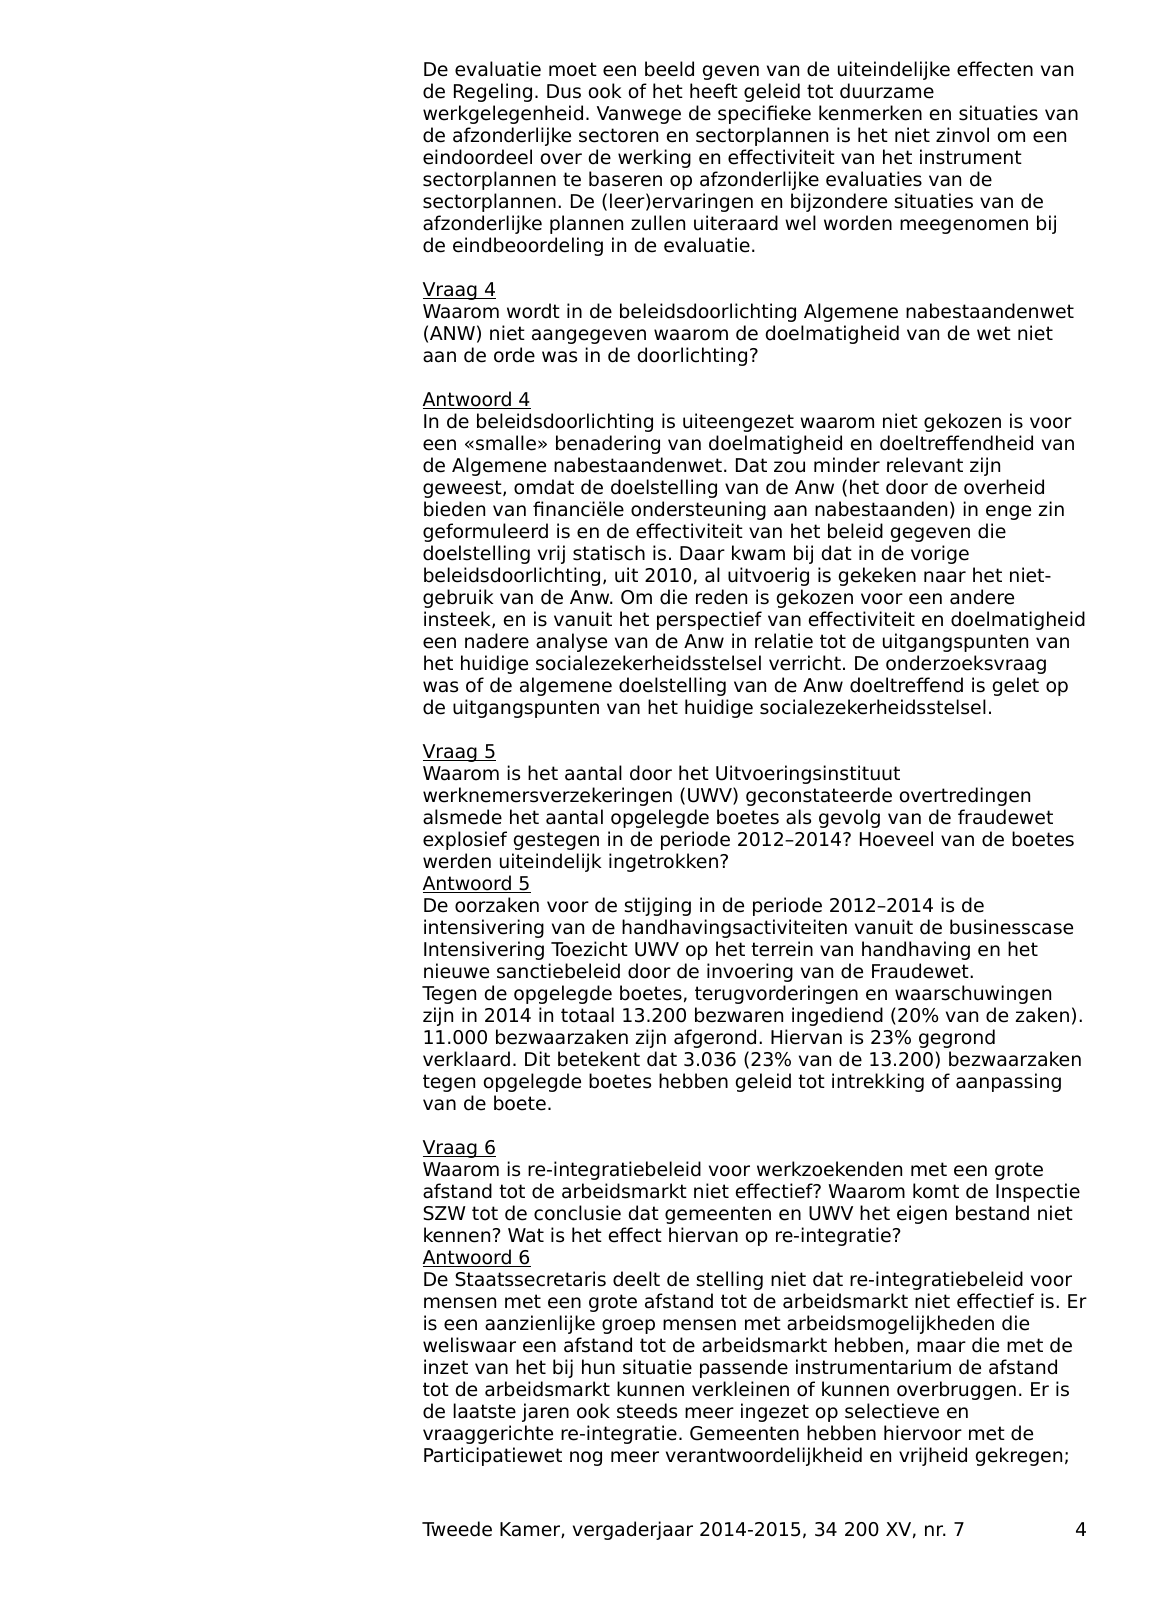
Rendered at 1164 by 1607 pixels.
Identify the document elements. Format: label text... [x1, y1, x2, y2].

text De oorzaken voor de stijging in de periode 2012–2014 is de intensivering van de handhavingsactiviteiten vanuit de businesscase Intensivering Toezicht UWV op het terrein van handhaving en het nieuwe sanctiebeleid door de invoering van de Fraudewet. [422, 895, 1087, 983]
text In de beleidsdoorlichting is uiteengezet waarom niet gekozen is voor een «smalle» benadering van doelmatigheid en doeltreffendheid van de Algemene nabestaandenwet. Dat zou minder relevant zijn geweest, omdat de doelstelling van de Anw (het door de overheid bieden van financiële ondersteuning aan nabestaanden) in enge zin geformuleerd is en de effectiviteit van het beleid gegeven die doelstelling vrij statisch is. Daar kwam bij dat in de vorige beleidsdoorlichting, uit 2010, al uitvoerig is gekeken naar het niet-gebruik van de Anw. Om die reden is gekozen voor een andere insteek, en is vanuit het perspectief van effectiviteit en doelmatigheid een nadere analyse van de Anw in relatie tot de uitgangspunten van het huidige socialezekerheidsstelsel verricht. De onderzoeksvraag was of de algemene doelstelling van de Anw doeltreffend is gelet op de uitgangspunten van het huidige socialezekerheidsstelsel. [422, 411, 1087, 719]
text Waarom is het aantal door het Uitvoeringsinstituut werknemersverzekeringen (UWV) geconstateerde overtredingen alsmede het aantal opgelegde boetes als gevolg van de fraudewet explosief gestegen in de periode 2012–2014? Hoeveel van de boetes werden uiteindelijk ingetrokken? [422, 763, 1087, 873]
text Antwoord 5 [422, 873, 1087, 895]
text Waarom wordt in de beleidsdoorlichting Algemene nabestaandenwet (ANW) niet aangegeven waarom de doelmatigheid van de wet niet aan de orde was in de doorlichting? [422, 301, 1087, 367]
text De evaluatie moet een beeld geven van de uiteindelijke effecten van de Regeling. Dus ook of het heeft geleid tot duurzame werkgelegenheid. Vanwege de specifieke kenmerken en situaties van de afzonderlijke sectoren en sectorplannen is het niet zinvol om een eindoordeel over de werking en effectiviteit van het instrument sectorplannen te baseren op afzonderlijke evaluaties van de sectorplannen. De (leer)ervaringen en bijzondere situaties van de afzonderlijke plannen zullen uiteraard wel worden meegenomen bij de eindbeoordeling in de evaluatie. [422, 59, 1087, 257]
text Tegen de opgelegde boetes, terugvorderingen en waarschuwingen zijn in 2014 in totaal 13.200 bezwaren ingediend (20% van de zaken). 11.000 bezwaarzaken zijn afgerond. Hiervan is 23% gegrond verklaard. Dit betekent dat 3.036 (23% van de 13.200) bezwaarzaken tegen opgelegde boetes hebben geleid tot intrekking of aanpassing van de boete. [422, 983, 1087, 1115]
text Vraag 5 [422, 741, 1087, 763]
text Vraag 6 [422, 1137, 1087, 1159]
text Antwoord 4 [422, 389, 1087, 411]
text Vraag 4 [422, 279, 1087, 301]
text De Staatssecretaris deelt de stelling niet dat re-integratiebeleid voor mensen met een grote afstand tot de arbeidsmarkt niet effectief is. Er is een aanzienlijke groep mensen met arbeidsmogelijkheden die weliswaar een afstand tot de arbeidsmarkt hebben, maar die met de inzet van het bij hun situatie passende instrumentarium de afstand tot de arbeidsmarkt kunnen verkleinen of kunnen overbruggen. Er is de laatste jaren ook steeds meer ingezet op selectieve en vraaggerichte re-integratie. Gemeenten hebben hiervoor met de Participatiewet nog meer verantwoordelijkheid en vrijheid gekregen; [422, 1269, 1087, 1467]
text Antwoord 6 [422, 1247, 1087, 1269]
text Waarom is re-integratiebeleid voor werkzoekenden met een grote afstand tot de arbeidsmarkt niet effectief? Waarom komt de Inspectie SZW tot de conclusie dat gemeenten en UWV het eigen bestand niet kennen? Wat is het effect hiervan op re-integratie? [422, 1159, 1087, 1247]
